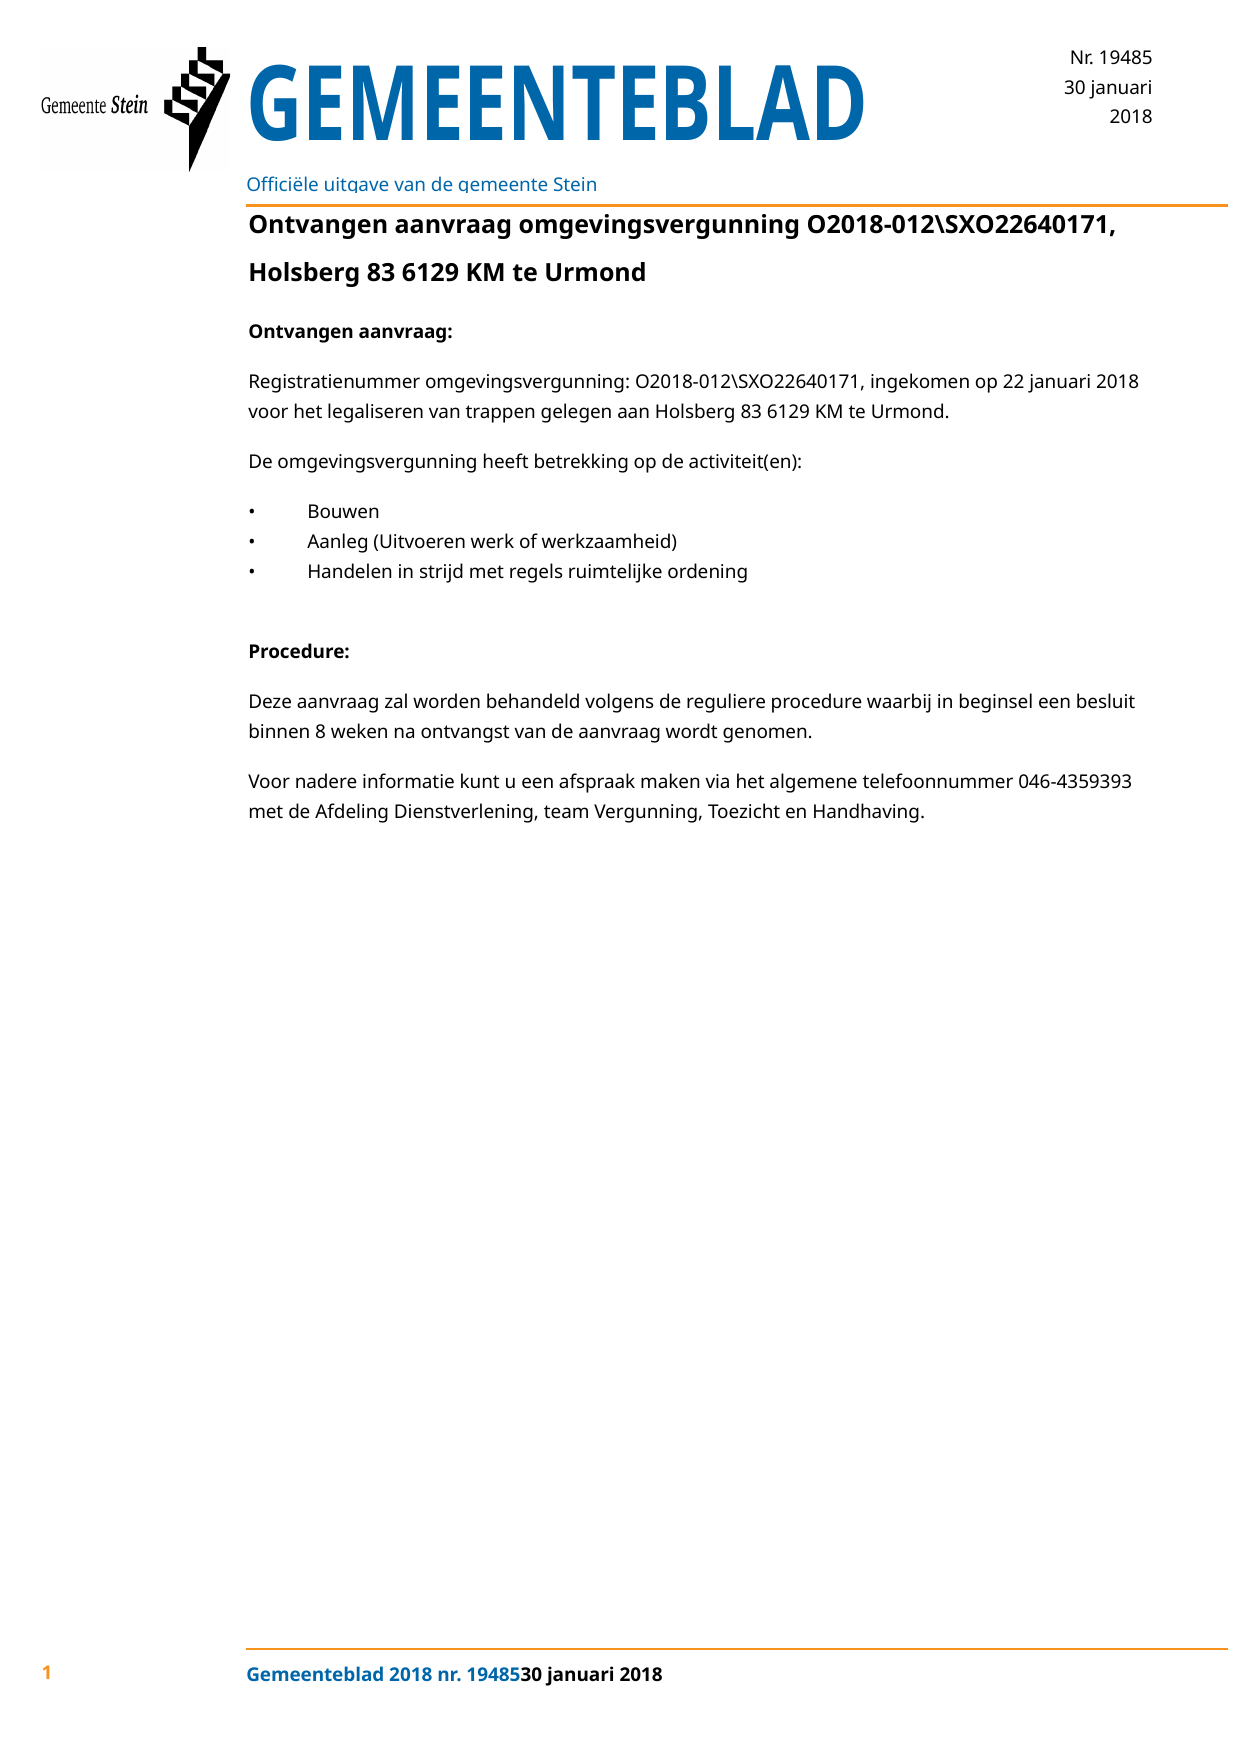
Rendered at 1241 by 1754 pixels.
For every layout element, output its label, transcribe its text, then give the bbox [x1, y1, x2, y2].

text Registratienummer omgevingsvergunning: O2018-012\SXO22640171, ingekomen op 22 januari 2018 voor het legaliseren van trappen gelegen aan Holsberg 83 6129 KM te Urmond. [248, 368, 1152, 424]
list Handelen in strijd met regels ruimtelijke ordening [248, 558, 1152, 584]
text Procedure: [248, 638, 1152, 664]
text De omgevingsvergunning heeft betrekking op de activiteit(en): [248, 448, 1152, 474]
list Bouwen [248, 499, 1152, 524]
picture [41, 47, 231, 172]
list Aanleg (Uitvoeren werk of werkzaamheid) [248, 528, 1152, 554]
text Ontvangen aanvraag omgevingsvergunning O2018-012\SXO22640171, Holsberg 83 6129 KM te Urmond [248, 207, 1152, 288]
text Ontvangen aanvraag: [248, 318, 1152, 344]
text Deze aanvraag zal worden behandeld volgens de reguliere procedure waarbij in beginsel een besluit binnen 8 weken na ontvangst van de aanvraag wordt genomen. [248, 688, 1152, 744]
text Voor nadere informatie kunt u een afspraak maken via het algemene telefoonnummer 046-4359393 met de Afdeling Dienstverlening, team Vergunning, Toezicht en Handhaving. [248, 768, 1152, 824]
